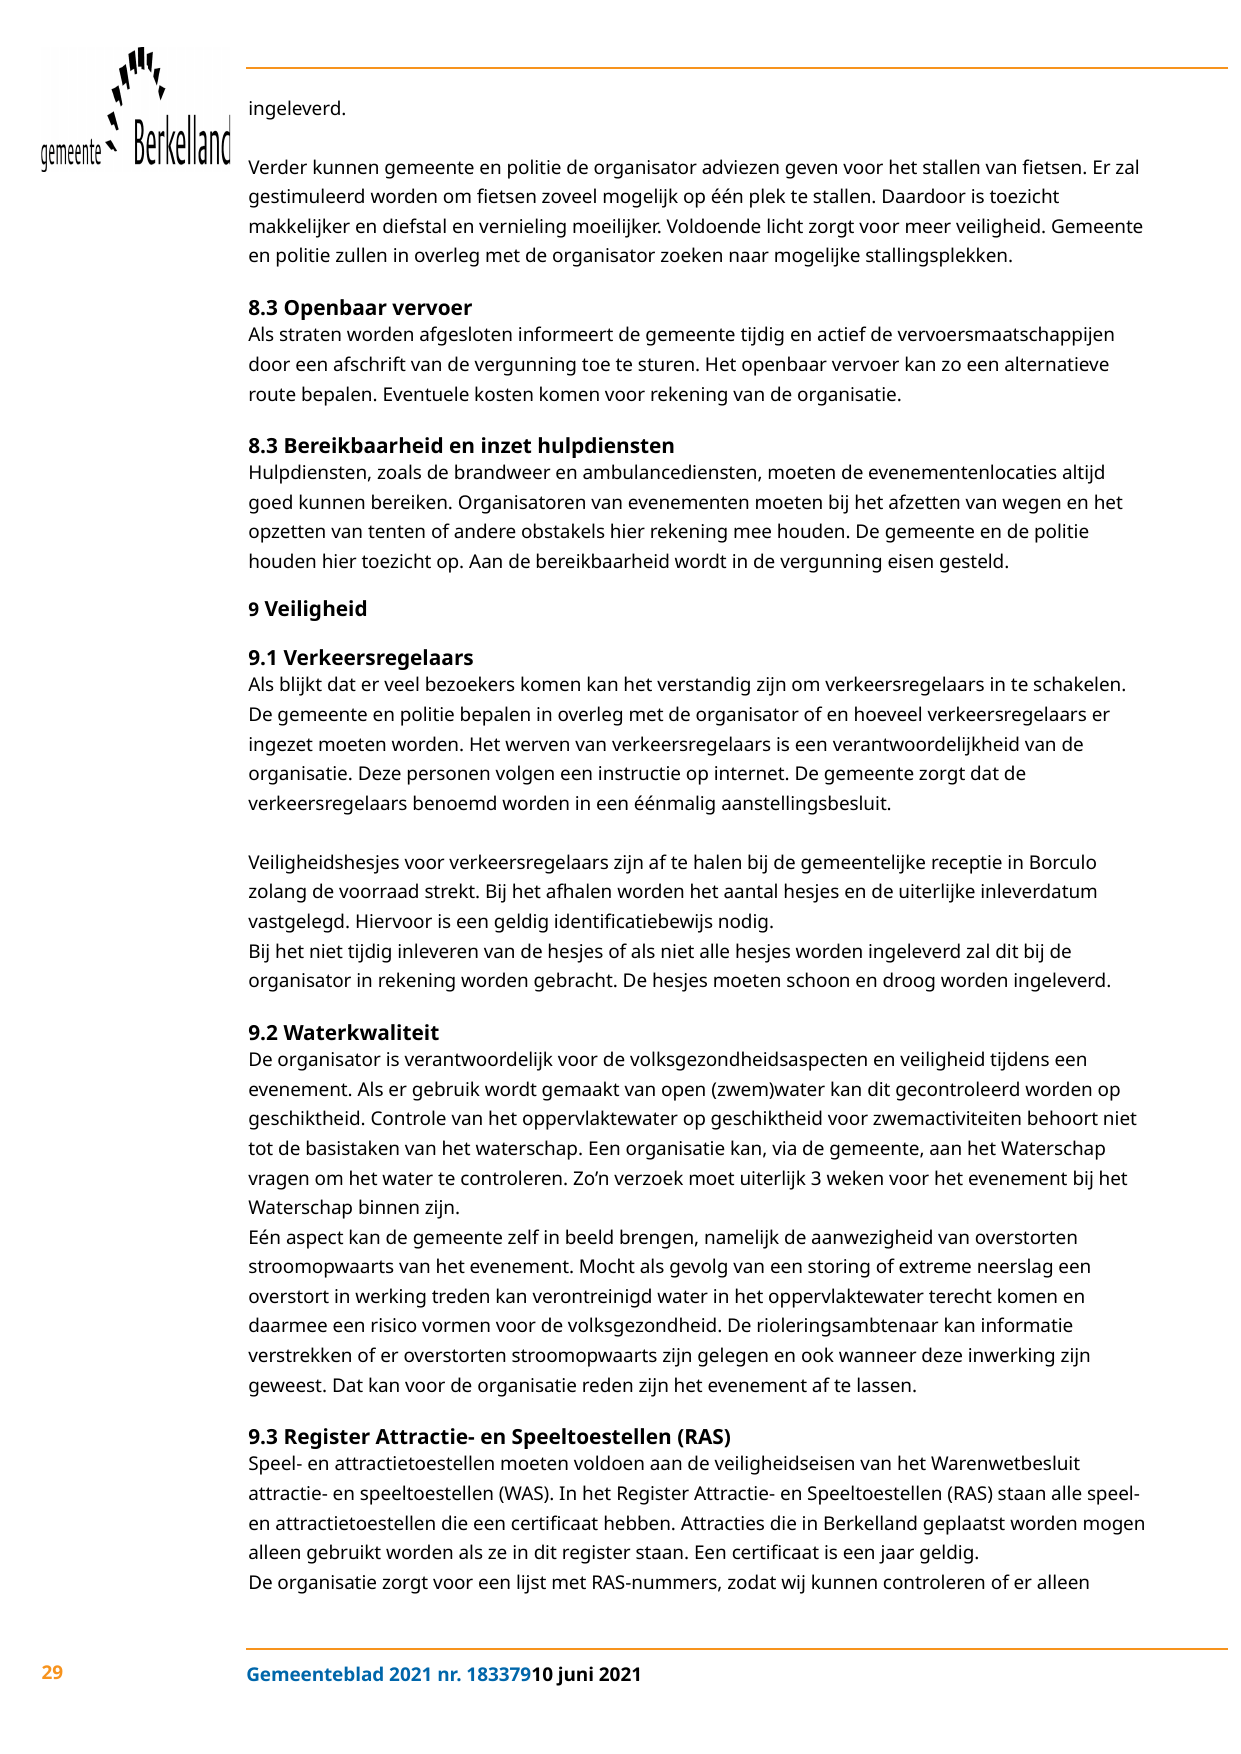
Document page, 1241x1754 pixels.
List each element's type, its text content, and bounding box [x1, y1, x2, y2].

text ingeleverd. [248, 95, 1152, 121]
text Als blijkt dat er veel bezoekers komen kan het verstandig zijn om verkeersregelaars in te schakelen. De gemeente en politie bepalen in overleg met de organisator of en hoeveel verkeersregelaars er ingezet moeten worden. Het werven van verkeersregelaars is een verantwoordelijkheid van de organisatie. Deze personen volgen een instructie op internet. De gemeente zorgt dat de verkeersregelaars benoemd worden in een éénmalig aanstellingsbesluit. [248, 672, 1152, 816]
text 8.3 Openbaar vervoer [248, 293, 1152, 322]
text 9 Veiligheid [248, 594, 1152, 622]
text Speel- en attractietoestellen moeten voldoen aan de veiligheidseisen van het Warenwetbesluit attractie- en speeltoestellen (WAS). In het Register Attractie- en Speeltoestellen (RAS) staan alle speel- en attractietoestellen die een certificaat hebben. Attracties die in Berkelland geplaatst worden mogen alleen gebruikt worden als ze in dit register staan. Een certificaat is een jaar geldig. [248, 1451, 1152, 1565]
picture [41, 47, 231, 172]
text 9.3 Register Attractie- en Speeltoestellen (RAS) [248, 1422, 1152, 1451]
text Verder kunnen gemeente en politie de organisator adviezen geven voor het stallen van fietsen. Er zal gestimuleerd worden om fietsen zoveel mogelijk op één plek te stallen. Daardoor is toezicht makkelijker en diefstal en vernieling moeilijker. Voldoende licht zorgt voor meer veiligheid. Gemeente en politie zullen in overleg met de organisator zoeken naar mogelijke stallingsplekken. [248, 154, 1152, 268]
text Veiligheidshesjes voor verkeersregelaars zijn af te halen bij de gemeentelijke receptie in Borculo zolang de voorraad strekt. Bij het afhalen worden het aantal hesjes en de uiterlijke inleverdatum vastgelegd. Hiervoor is een geldig identificatiebewijs nodig. [248, 849, 1152, 934]
text 9.1 Verkeersregelaars [248, 643, 1152, 672]
text 9.2 Waterkwaliteit [248, 1018, 1152, 1046]
text Als straten worden afgesloten informeert de gemeente tijdig en actief de vervoersmaatschappijen door een afschrift van de vergunning toe te sturen. Het openbaar vervoer kan zo een alternatieve route bepalen. Eventuele kosten komen voor rekening van de organisatie. [248, 322, 1152, 406]
text Bij het niet tijdig inleveren van de hesjes of als niet alle hesjes worden ingeleverd zal dit bij de organisator in rekening worden gebracht. De hesjes moeten schoon en droog worden ingeleverd. [248, 938, 1152, 993]
text Hulpdiensten, zoals de brandweer en ambulancediensten, moeten de evenementenlocaties altijd goed kunnen bereiken. Organisatoren van evenementen moeten bij het afzetten van wegen en het opzetten van tenten of andere obstakels hier rekening mee houden. De gemeente en de politie houden hier toezicht op. Aan de bereikbaarheid wordt in de vergunning eisen gesteld. [248, 459, 1152, 574]
text Eén aspect kan de gemeente zelf in beeld brengen, namelijk de aanwezigheid van overstorten stroomopwaarts van het evenement. Mocht als gevolg van een storing of extreme neerslag een overstort in werking treden kan verontreinigd water in het oppervlaktewater terecht komen en daarmee een risico vormen voor de volksgezondheid. De rioleringsambtenaar kan informatie verstrekken of er overstorten stroomopwaarts zijn gelegen en ook wanneer deze inwerking zijn geweest. Dat kan voor de organisatie reden zijn het evenement af te lassen. [248, 1224, 1152, 1397]
text De organisatie zorgt voor een lijst met RAS-nummers, zodat wij kunnen controleren of er alleen [248, 1569, 1152, 1595]
text De organisator is verantwoordelijk voor de volksgezondheidsaspecten en veiligheid tijdens een evenement. Als er gebruik wordt gemaakt van open (zwem)water kan dit gecontroleerd worden op geschiktheid. Controle van het oppervlaktewater op geschiktheid voor zwemactiviteiten behoort niet tot de basistaken van het waterschap. Een organisatie kan, via de gemeente, aan het Waterschap vragen om het water te controleren. Zo’n verzoek moet uiterlijk 3 weken voor het evenement bij het Waterschap binnen zijn. [248, 1046, 1152, 1220]
text 8.3 Bereikbaarheid en inzet hulpdiensten [248, 431, 1152, 459]
